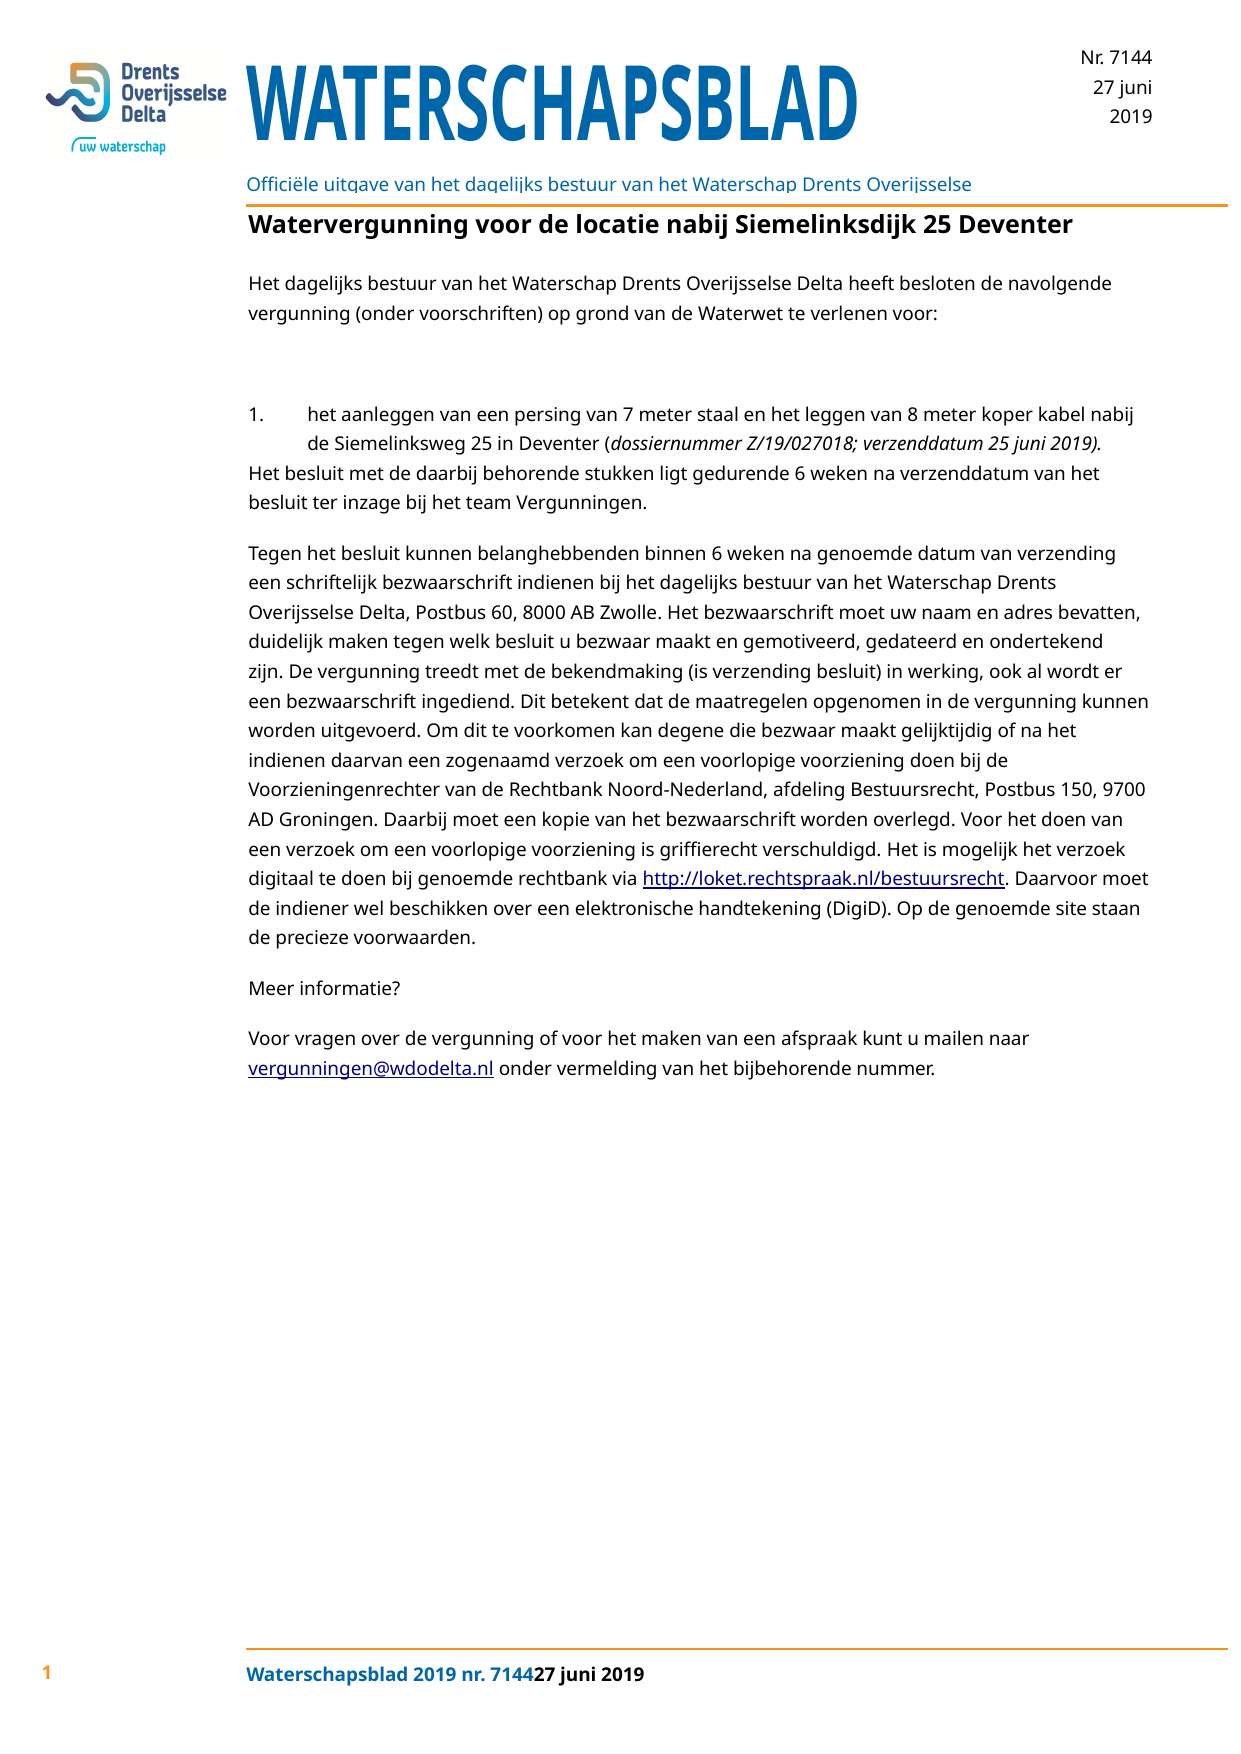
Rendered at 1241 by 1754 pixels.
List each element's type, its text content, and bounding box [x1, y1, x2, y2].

picture [41, 47, 231, 172]
list het aanleggen van een persing van 7 meter staal en het leggen van 8 meter koper kabel nabij de Siemelinksweg 25 in Deventer (dossiernummer Z/19/027018; verzenddatum 25 juni 2019). [248, 401, 1152, 456]
text Het besluit met de daarbij behorende stukken ligt gedurende 6 weken na verzenddatum van het besluit ter inzage bij het team Vergunningen. [248, 460, 1152, 515]
text Watervergunning voor de locatie nabij Siemelinksdijk 25 Deventer [248, 207, 1152, 241]
text Tegen het besluit kunnen belanghebbenden binnen 6 weken na genoemde datum van verzending een schriftelijk bezwaarschrift indienen bij het dagelijks bestuur van het Waterschap Drents Overijsselse Delta, Postbus 60, 8000 AB Zwolle. Het bezwaarschrift moet uw naam en adres bevatten, duidelijk maken tegen welk besluit u bezwaar maakt en gemotiveerd, gedateerd en ondertekend zijn. De vergunning treedt met de bekendmaking (is verzending besluit) in werking, ook al wordt er een bezwaarschrift ingediend. Dit betekent dat de maatregelen opgenomen in de vergunning kunnen worden uitgevoerd. Om dit te voorkomen kan degene die bezwaar maakt gelijktijdig of na het indienen daarvan een zogenaamd verzoek om een voorlopige voorziening doen bij de Voorzieningenrechter van de Rechtbank Noord-Nederland, afdeling Bestuursrecht, Postbus 150, 9700 AD Groningen. Daarbij moet een kopie van het bezwaarschrift worden overlegd. Voor het doen van een verzoek om een voorlopige voorziening is griffierecht verschuldigd. Het is mogelijk het verzoek digitaal te doen bij genoemde rechtbank via http://loket.rechtspraak.nl/bestuursrecht. Daarvoor moet de indiener wel beschikken over een elektronische handtekening (DigiD). Op de genoemde site staan de precieze voorwaarden. [248, 540, 1152, 950]
text Voor vragen over de vergunning of voor het maken van een afspraak kunt u mailen naar vergunningen@wdodelta.nl onder vermelding van het bijbehorende nummer. [248, 1025, 1152, 1081]
text Het dagelijks bestuur van het Waterschap Drents Overijsselse Delta heeft besloten de navolgende vergunning (onder voorschriften) op grond van de Waterwet te verlenen voor: [248, 270, 1152, 326]
text Meer informatie? [248, 975, 1152, 1001]
